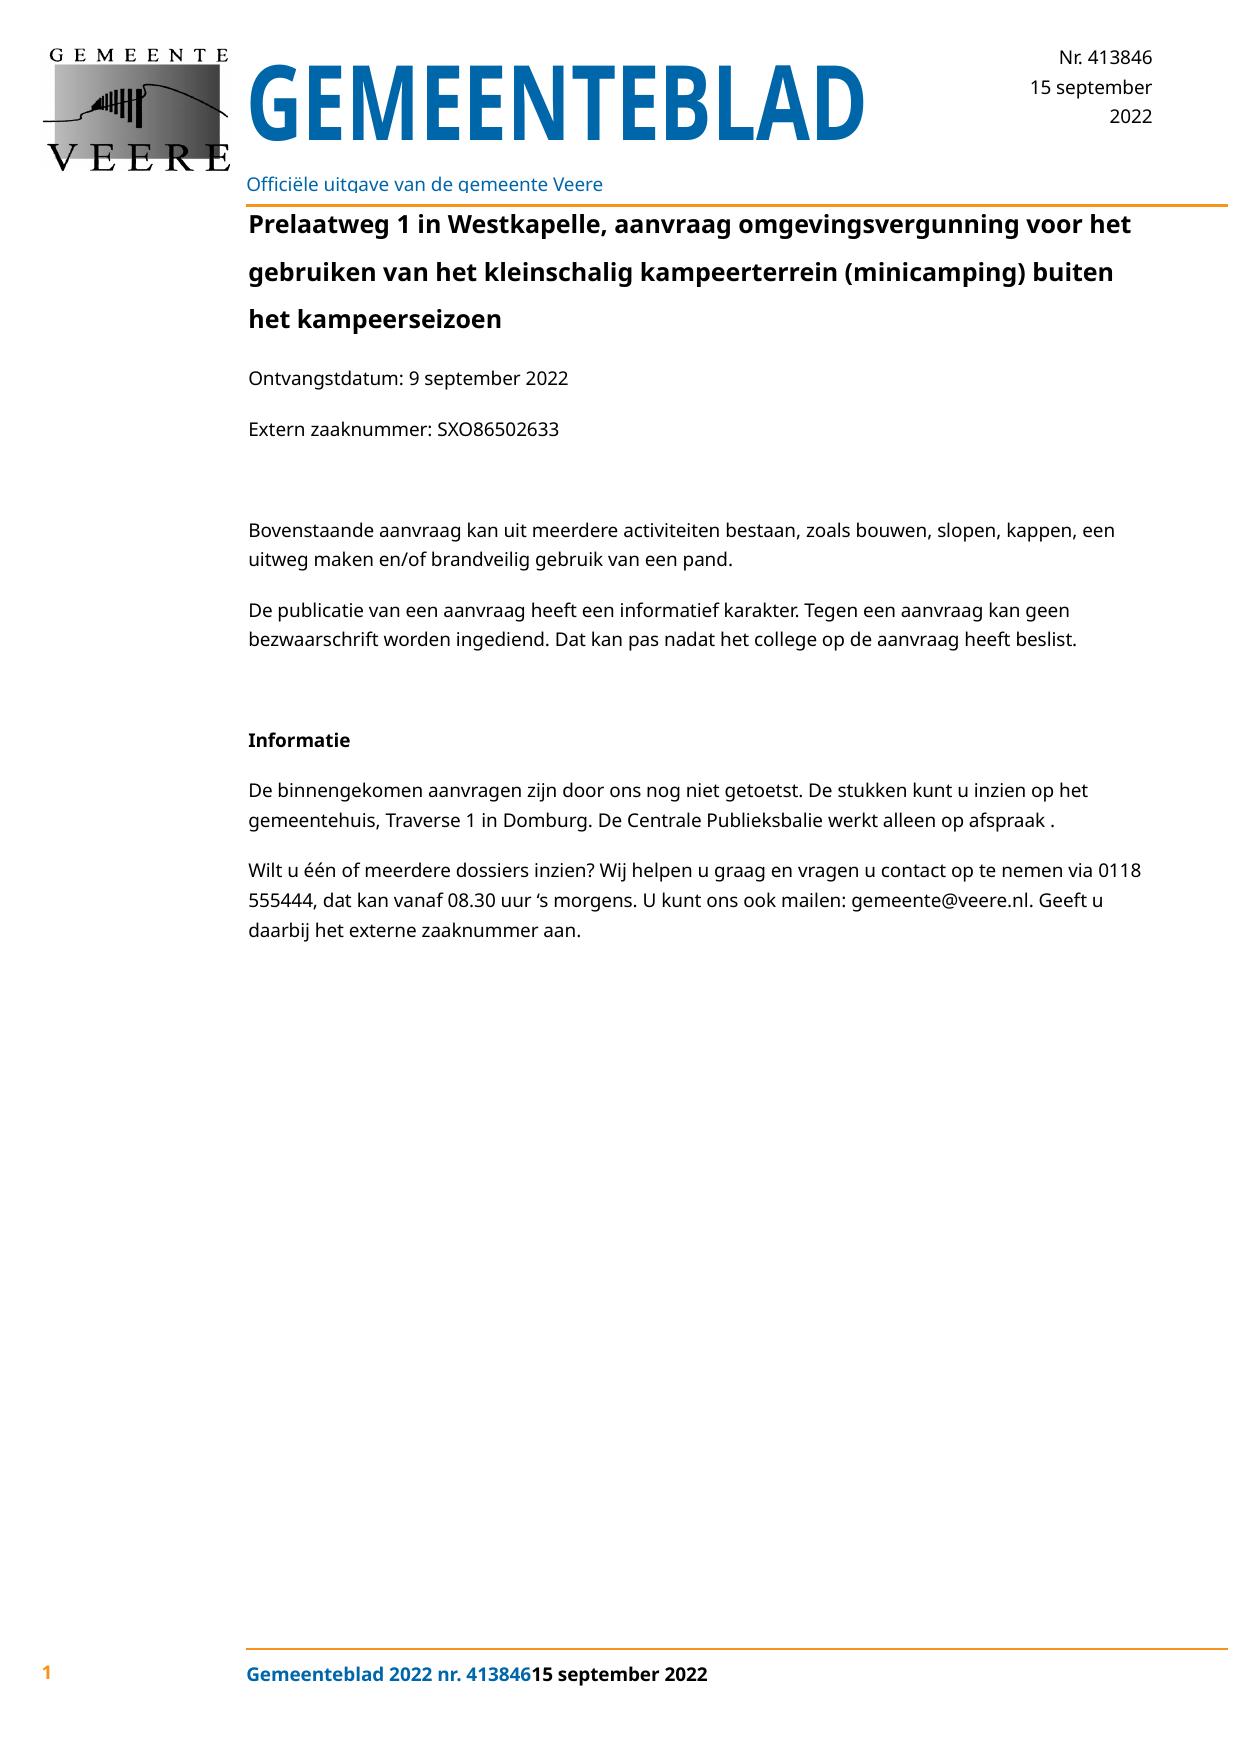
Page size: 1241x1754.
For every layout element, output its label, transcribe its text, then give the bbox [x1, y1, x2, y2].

text Ontvangstdatum: 9 september 2022 [248, 366, 1152, 391]
text Extern zaaknummer: SXO86502633 [248, 416, 1152, 442]
text De publicatie van een aanvraag heeft een informatief karakter. Tegen een aanvraag kan geen bezwaarschrift worden ingediend. Dat kan pas nadat het college op de aanvraag heeft beslist. [248, 597, 1152, 652]
text Prelaatweg 1 in Westkapelle, aanvraag omgevingsvergunning voor het gebruiken van het kleinschalig kampeerterrein (minicamping) buiten het kampeerseizoen [248, 207, 1152, 336]
text De binnengekomen aanvragen zijn door ons nog niet getoetst. De stukken kunt u inzien op het gemeentehuis, Traverse 1 in Domburg. De Centrale Publieksbalie werkt alleen op afspraak . [248, 778, 1152, 833]
text Informatie [248, 727, 1152, 753]
text Bovenstaande aanvraag kan uit meerdere activiteiten bestaan, zoals bouwen, slopen, kappen, een uitweg maken en/of brandveilig gebruik van een pand. [248, 517, 1152, 572]
picture [41, 47, 231, 172]
text Wilt u één of meerdere dossiers inzien? Wij helpen u graag en vragen u contact op te nemen via 0118 555444, dat kan vanaf 08.30 uur ‘s morgens. U kunt ons ook mailen: gemeente@veere.nl. Geeft u daarbij het externe zaaknummer aan. [248, 858, 1152, 942]
